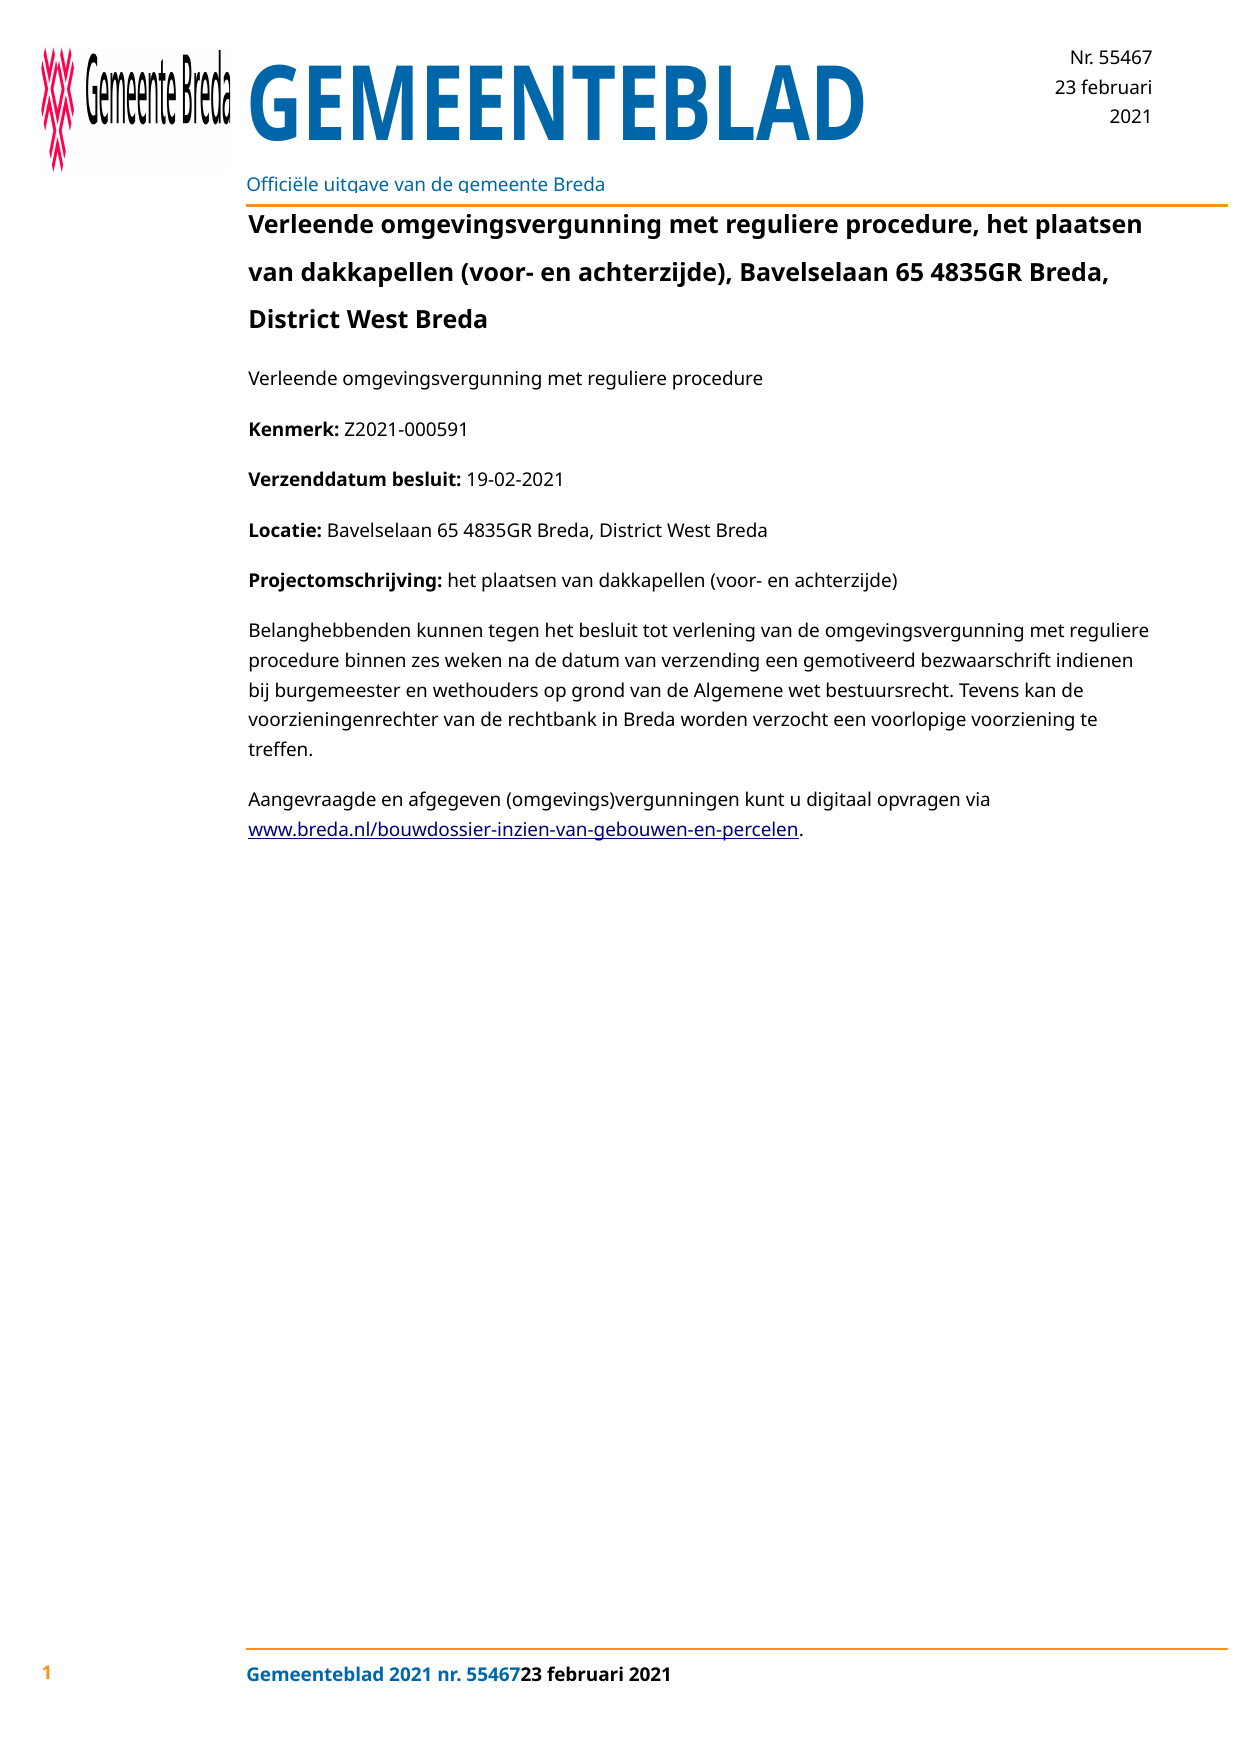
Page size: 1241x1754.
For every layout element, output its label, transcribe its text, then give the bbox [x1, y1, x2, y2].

text Locatie: Bavelselaan 65 4835GR Breda, District West Breda [248, 517, 1152, 542]
text Kenmerk: Z2021-000591 [248, 416, 1152, 442]
text Verleende omgevingsvergunning met reguliere procedure [248, 366, 1152, 391]
picture [41, 47, 231, 172]
text Verzenddatum besluit: 19-02-2021 [248, 466, 1152, 492]
text Aangevraagde en afgegeven (omgevings)vergunningen kunt u digitaal opvragen via www.breda.nl/bouwdossier-inzien-van-gebouwen-en-percelen. [248, 786, 1152, 842]
text Verleende omgevingsvergunning met reguliere procedure, het plaatsen van dakkapellen (voor- en achterzijde), Bavelselaan 65 4835GR Breda, District West Breda [248, 207, 1152, 336]
text Projectomschrijving: het plaatsen van dakkapellen (voor- en achterzijde) [248, 567, 1152, 593]
text Belanghebbenden kunnen tegen het besluit tot verlening van de omgevingsvergunning met reguliere procedure binnen zes weken na de datum van verzending een gemotiveerd bezwaarschrift indienen bij burgemeester en wethouders op grond van de Algemene wet bestuursrecht. Tevens kan de voorzieningenrechter van de rechtbank in Breda worden verzocht een voorlopige voorziening te treffen. [248, 618, 1152, 762]
